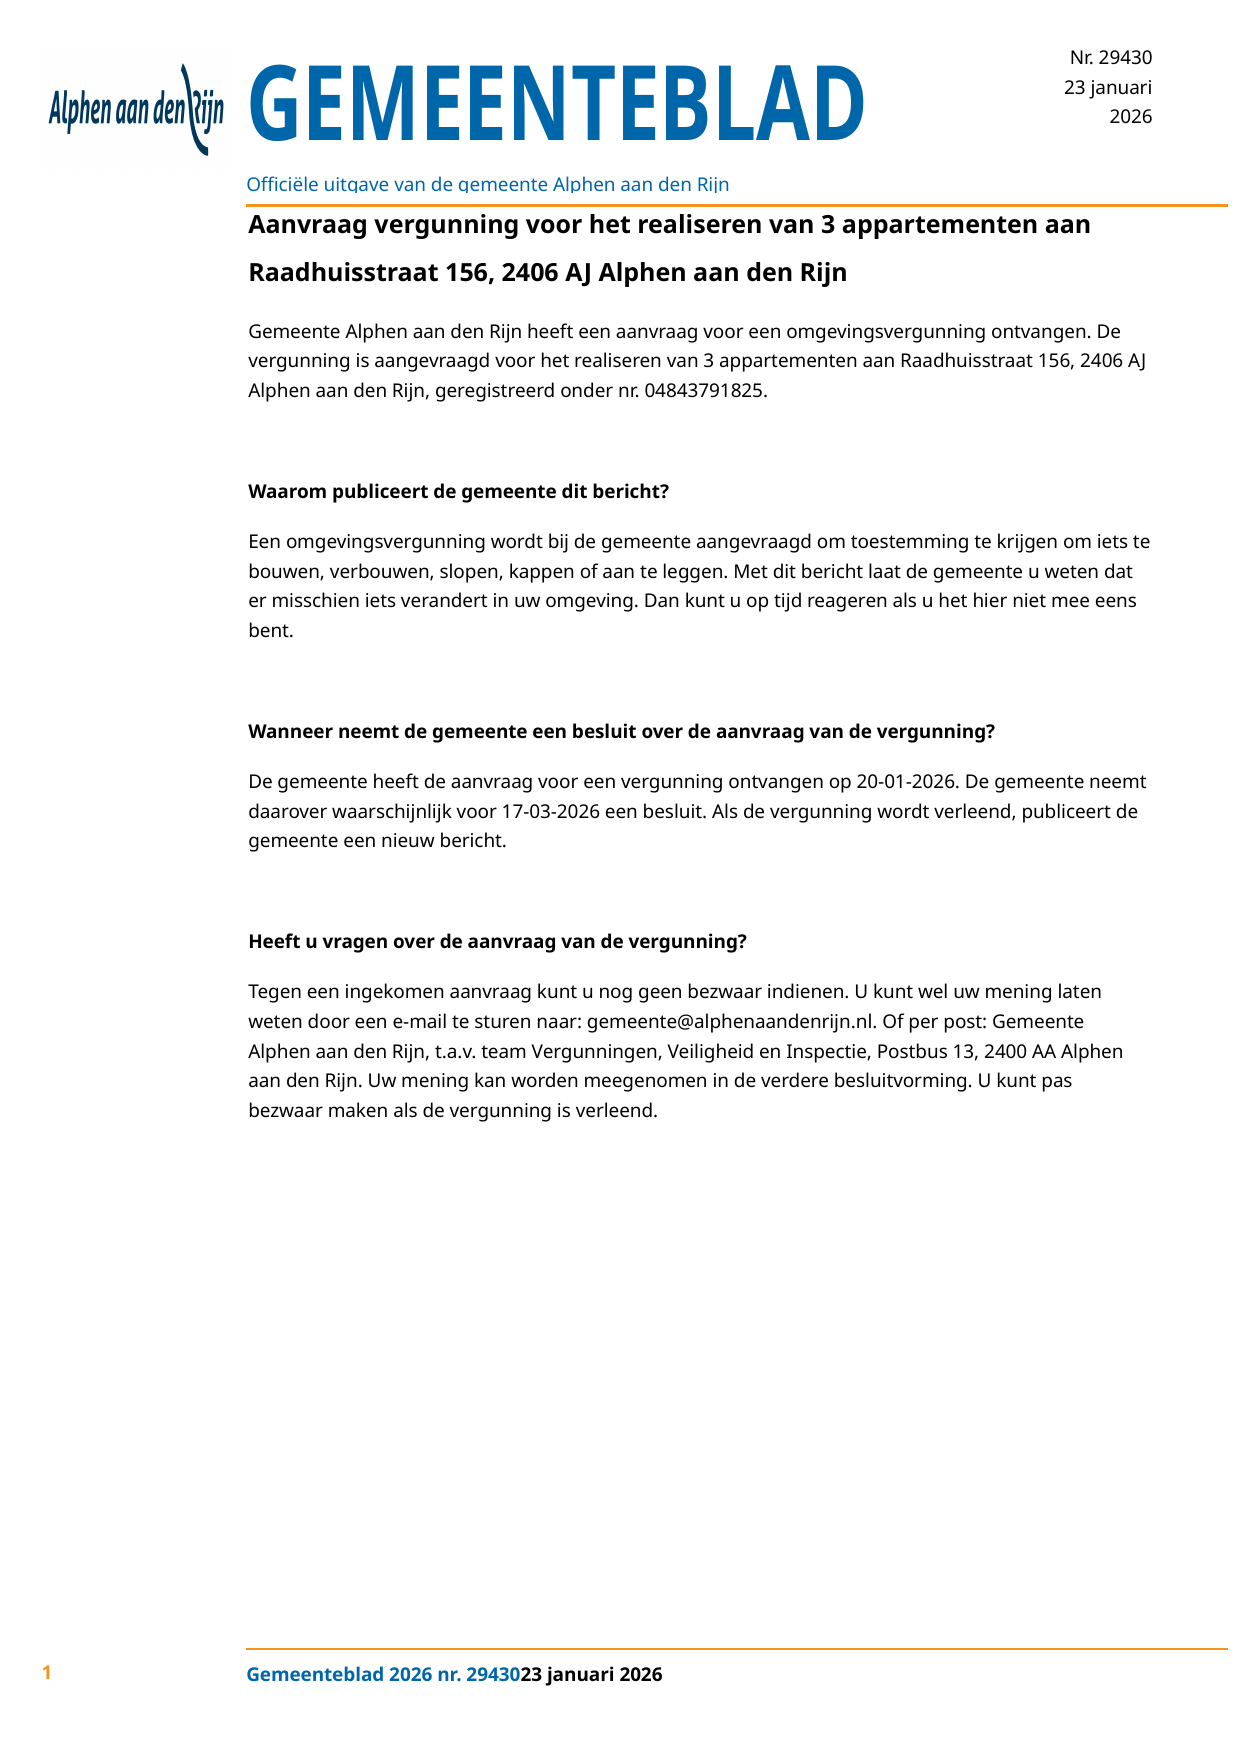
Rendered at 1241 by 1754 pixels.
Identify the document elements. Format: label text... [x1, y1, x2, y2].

text Gemeente Alphen aan den Rijn heeft een aanvraag voor een omgevingsvergunning ontvangen. De vergunning is aangevraagd voor het realiseren van 3 appartementen aan Raadhuisstraat 156, 2406 AJ Alphen aan den Rijn, geregistreerd onder nr. 04843791825. [248, 318, 1152, 403]
text Heeft u vragen over de aanvraag van de vergunning? [248, 928, 1152, 954]
text Waarom publiceert de gemeente dit bericht? [248, 478, 1152, 504]
text De gemeente heeft de aanvraag voor een vergunning ontvangen op 20-01-2026. De gemeente neemt daarover waarschijnlijk voor 17-03-2026 een besluit. Als de vergunning wordt verleend, publiceert de gemeente een nieuw bericht. [248, 768, 1152, 853]
text Een omgevingsvergunning wordt bij de gemeente aangevraagd om toestemming te krijgen om iets te bouwen, verbouwen, slopen, kappen of aan te leggen. Met dit bericht laat de gemeente u weten dat er misschien iets verandert in uw omgeving. Dan kunt u op tijd reageren als u het hier niet mee eens bent. [248, 528, 1152, 643]
text Tegen een ingekomen aanvraag kunt u nog geen bezwaar indienen. U kunt wel uw mening laten weten door een e-mail te sturen naar: gemeente@alphenaandenrijn.nl. Of per post: Gemeente Alphen aan den Rijn, t.a.v. team Vergunningen, Veiligheid en Inspectie, Postbus 13, 2400 AA Alphen aan den Rijn. Uw mening kan worden meegenomen in de verdere besluitvorming. U kunt pas bezwaar maken als de vergunning is verleend. [248, 979, 1152, 1123]
picture [41, 47, 231, 172]
text Aanvraag vergunning voor het realiseren van 3 appartementen aan Raadhuisstraat 156, 2406 AJ Alphen aan den Rijn [248, 207, 1152, 288]
text Wanneer neemt de gemeente een besluit over de aanvraag van de vergunning? [248, 718, 1152, 744]
